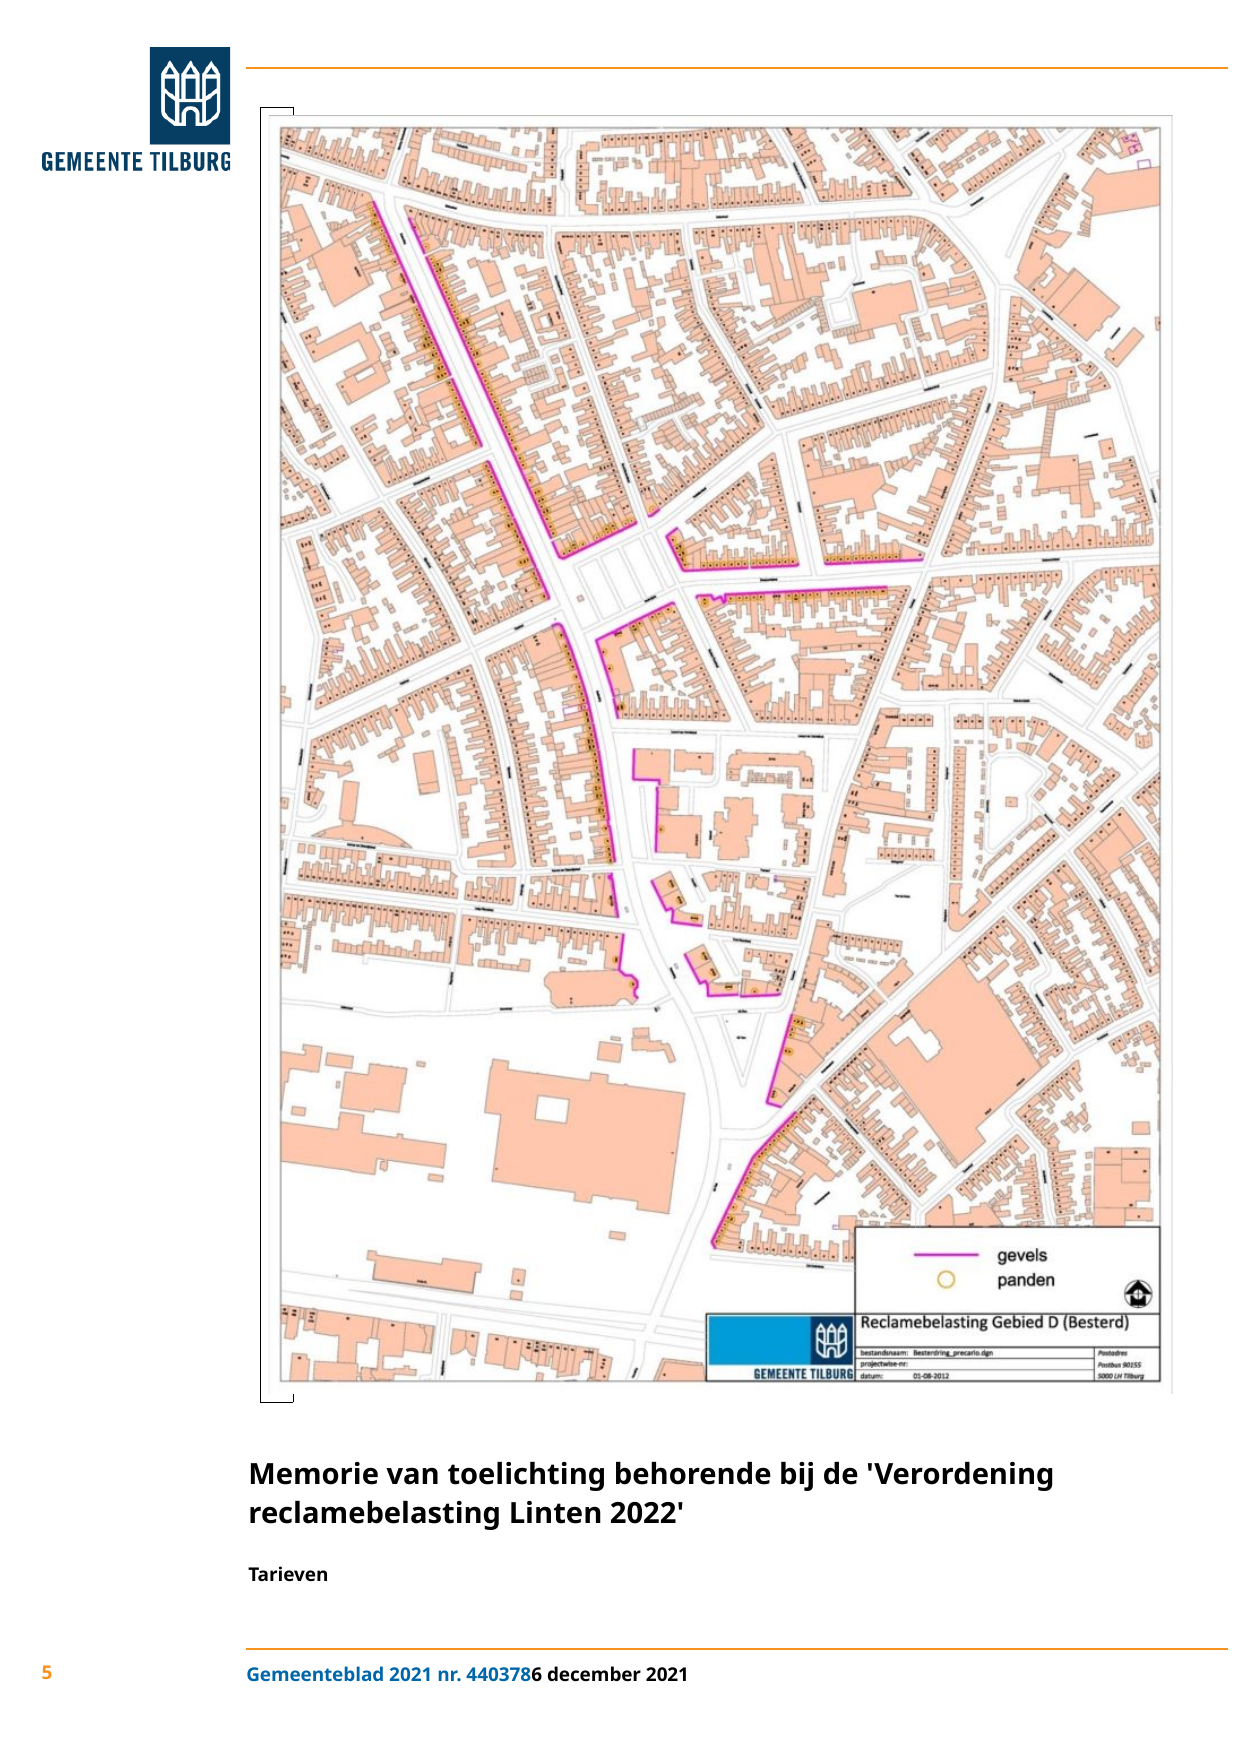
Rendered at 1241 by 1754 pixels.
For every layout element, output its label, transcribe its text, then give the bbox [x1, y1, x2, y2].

picture [41, 47, 231, 172]
text Tarieven [248, 1562, 1152, 1587]
text Memorie van toelichting behorende bij de 'Verordening reclamebelasting Linten 2022' [248, 1453, 1152, 1532]
picture [268, 115, 1173, 1394]
